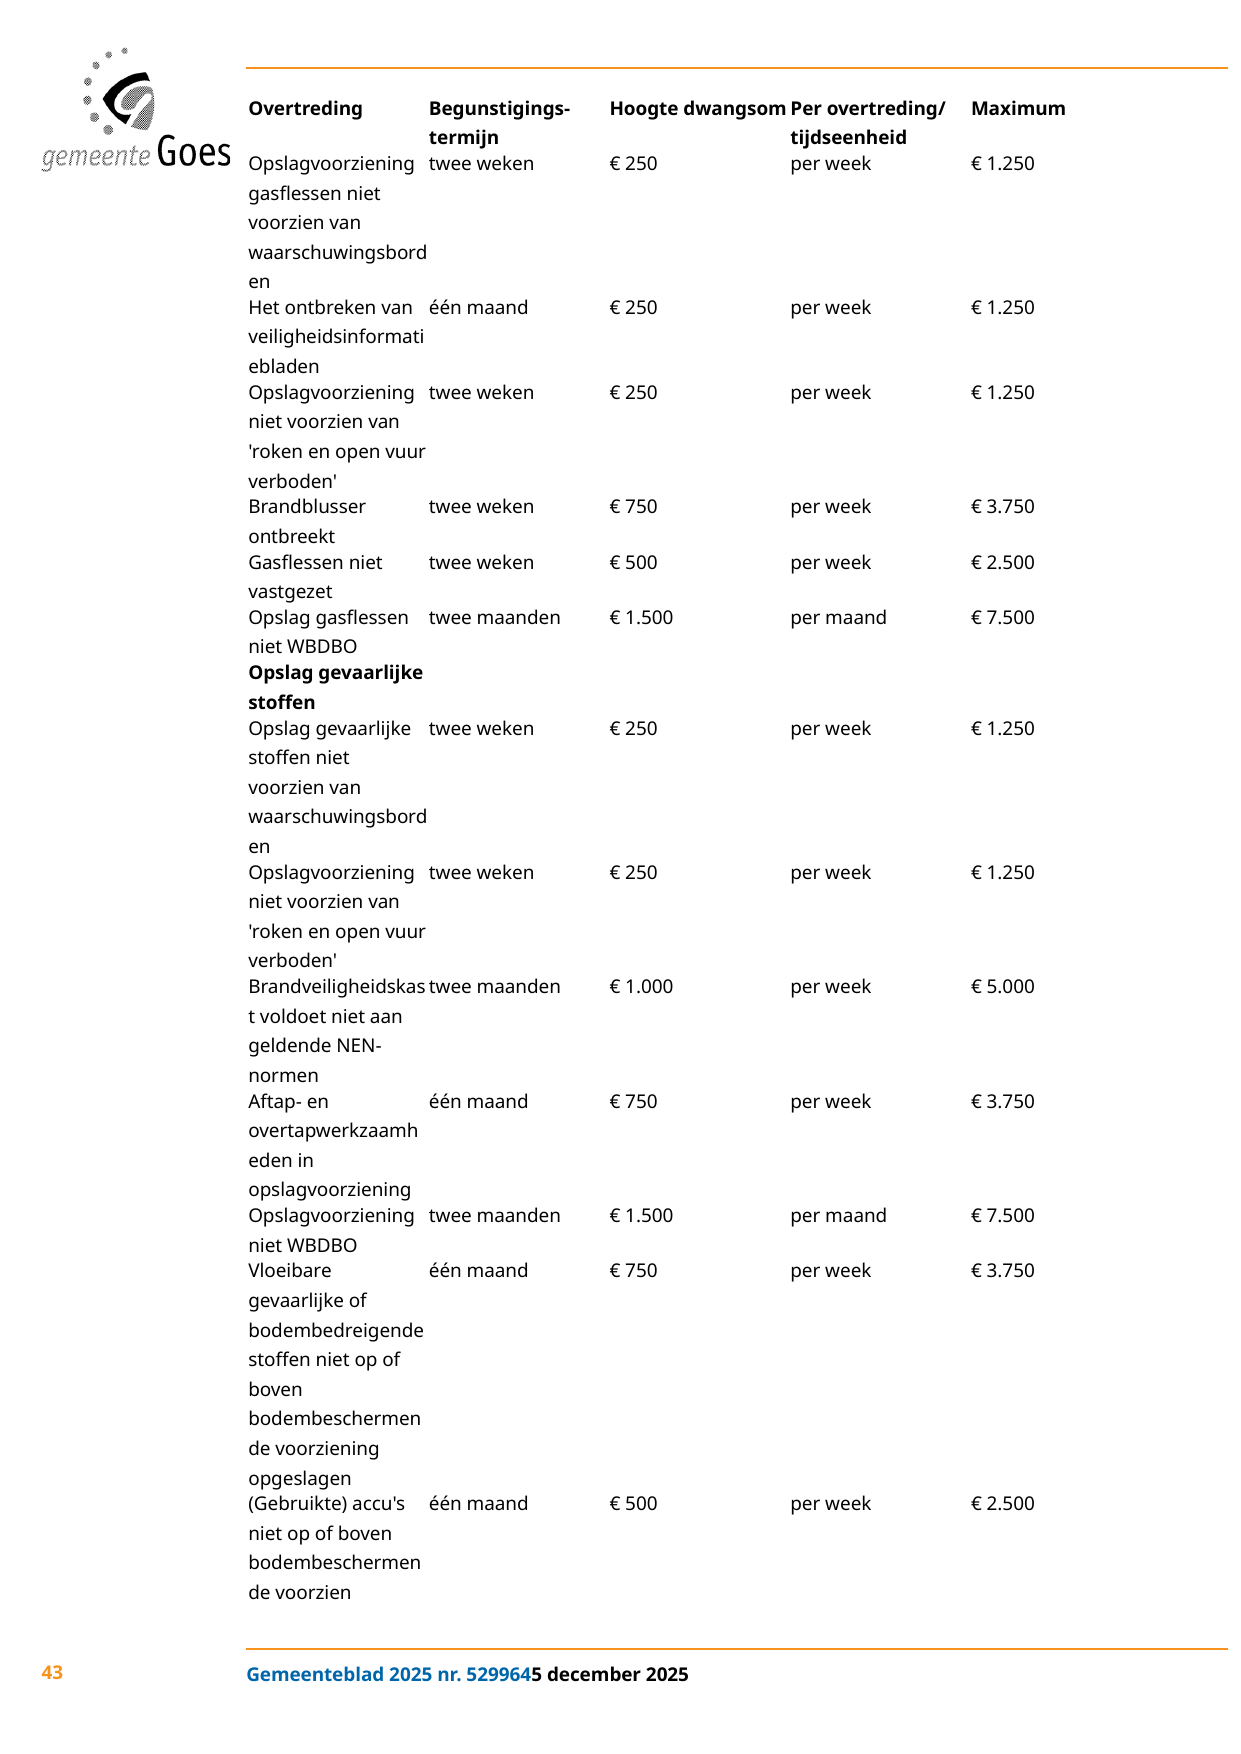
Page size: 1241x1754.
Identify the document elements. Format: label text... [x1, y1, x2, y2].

table_cell € 750 [609, 1258, 790, 1490]
table_cell Opslag gevaarlijke stoffen [248, 660, 429, 715]
table_cell één maand [429, 1088, 609, 1202]
table_cell per maand [790, 1202, 971, 1258]
table_cell Brandblusser ontbreekt [248, 494, 429, 549]
table_cell Opslagvoorziening niet voorzien van 'roken en open vuur verboden' [248, 379, 429, 493]
table_cell per week [790, 1258, 971, 1490]
table_cell per week [790, 859, 971, 973]
table_cell twee weken [429, 549, 609, 604]
table_cell € 2.500 [971, 549, 1152, 604]
table_cell € 250 [609, 379, 790, 493]
table_cell per week [790, 150, 971, 294]
table_cell € 2.500 [971, 1490, 1152, 1605]
table_cell twee weken [429, 859, 609, 973]
table_cell twee weken [429, 494, 609, 549]
table_cell € 1.250 [971, 715, 1152, 859]
table_header Overtreding [248, 95, 429, 150]
table_cell € 3.750 [971, 494, 1152, 549]
table_cell € 500 [609, 549, 790, 604]
table_cell per maand [790, 604, 971, 659]
table_cell € 3.750 [971, 1258, 1152, 1490]
table_cell € 5.000 [971, 973, 1152, 1088]
table_cell twee weken [429, 379, 609, 493]
table_cell Opslagvoorziening niet WBDBO [248, 1202, 429, 1258]
table_header Begunstigings-termijn [429, 95, 609, 150]
table_cell per week [790, 973, 971, 1088]
table_cell € 7.500 [971, 604, 1152, 659]
table_header Per overtreding/ tijdseenheid [790, 95, 971, 150]
table_cell € 250 [609, 294, 790, 379]
table_cell € 250 [609, 715, 790, 859]
table_header Hoogte dwangsom [609, 95, 790, 150]
table_cell Brandveiligheidskast voldoet niet aan geldende NEN-normen [248, 973, 429, 1088]
table_cell Opslagvoorziening gasflessen niet voorzien van waarschuwingsborden [248, 150, 429, 294]
picture [41, 47, 231, 172]
table_cell (Gebruikte) accu's niet op of boven bodembeschermende voorzien [248, 1490, 429, 1605]
table_cell [429, 660, 609, 715]
table_cell € 7.500 [971, 1202, 1152, 1258]
table_cell één maand [429, 294, 609, 379]
table_cell Opslag gasflessen niet WBDBO [248, 604, 429, 659]
table_cell twee maanden [429, 604, 609, 659]
table_cell € 1.500 [609, 1202, 790, 1258]
table_cell één maand [429, 1258, 609, 1490]
table_cell € 750 [609, 1088, 790, 1202]
table_cell Opslag gevaarlijke stoffen niet voorzien van waarschuwingsborden [248, 715, 429, 859]
table_cell € 1.250 [971, 150, 1152, 294]
table_cell Opslagvoorziening niet voorzien van 'roken en open vuur verboden' [248, 859, 429, 973]
table_cell Het ontbreken van veiligheidsinformatiebladen [248, 294, 429, 379]
table_header Maximum [971, 95, 1152, 150]
table_cell per week [790, 294, 971, 379]
table_cell € 3.750 [971, 1088, 1152, 1202]
table_cell twee weken [429, 150, 609, 294]
table_cell per week [790, 1088, 971, 1202]
table_cell € 250 [609, 150, 790, 294]
table_cell twee maanden [429, 1202, 609, 1258]
table_cell per week [790, 1490, 971, 1605]
table_cell Gasflessen niet vastgezet [248, 549, 429, 604]
table_cell twee weken [429, 715, 609, 859]
table_cell per week [790, 494, 971, 549]
table_cell [971, 660, 1152, 715]
table_cell per week [790, 379, 971, 493]
table_cell € 1.000 [609, 973, 790, 1088]
table_cell één maand [429, 1490, 609, 1605]
table_cell twee maanden [429, 973, 609, 1088]
table_cell Aftap- en overtapwerkzaamheden in opslagvoorziening [248, 1088, 429, 1202]
table_cell € 500 [609, 1490, 790, 1605]
table_cell Vloeibare gevaarlijke of bodembedreigende stoffen niet op of boven bodembeschermende voorziening opgeslagen [248, 1258, 429, 1490]
table_cell € 250 [609, 859, 790, 973]
table_cell [609, 660, 790, 715]
table_cell per week [790, 715, 971, 859]
table_cell € 1.250 [971, 294, 1152, 379]
table_cell per week [790, 549, 971, 604]
table_cell [790, 660, 971, 715]
table_cell € 1.250 [971, 379, 1152, 493]
table_cell € 1.250 [971, 859, 1152, 973]
table_cell € 750 [609, 494, 790, 549]
table_cell € 1.500 [609, 604, 790, 659]
